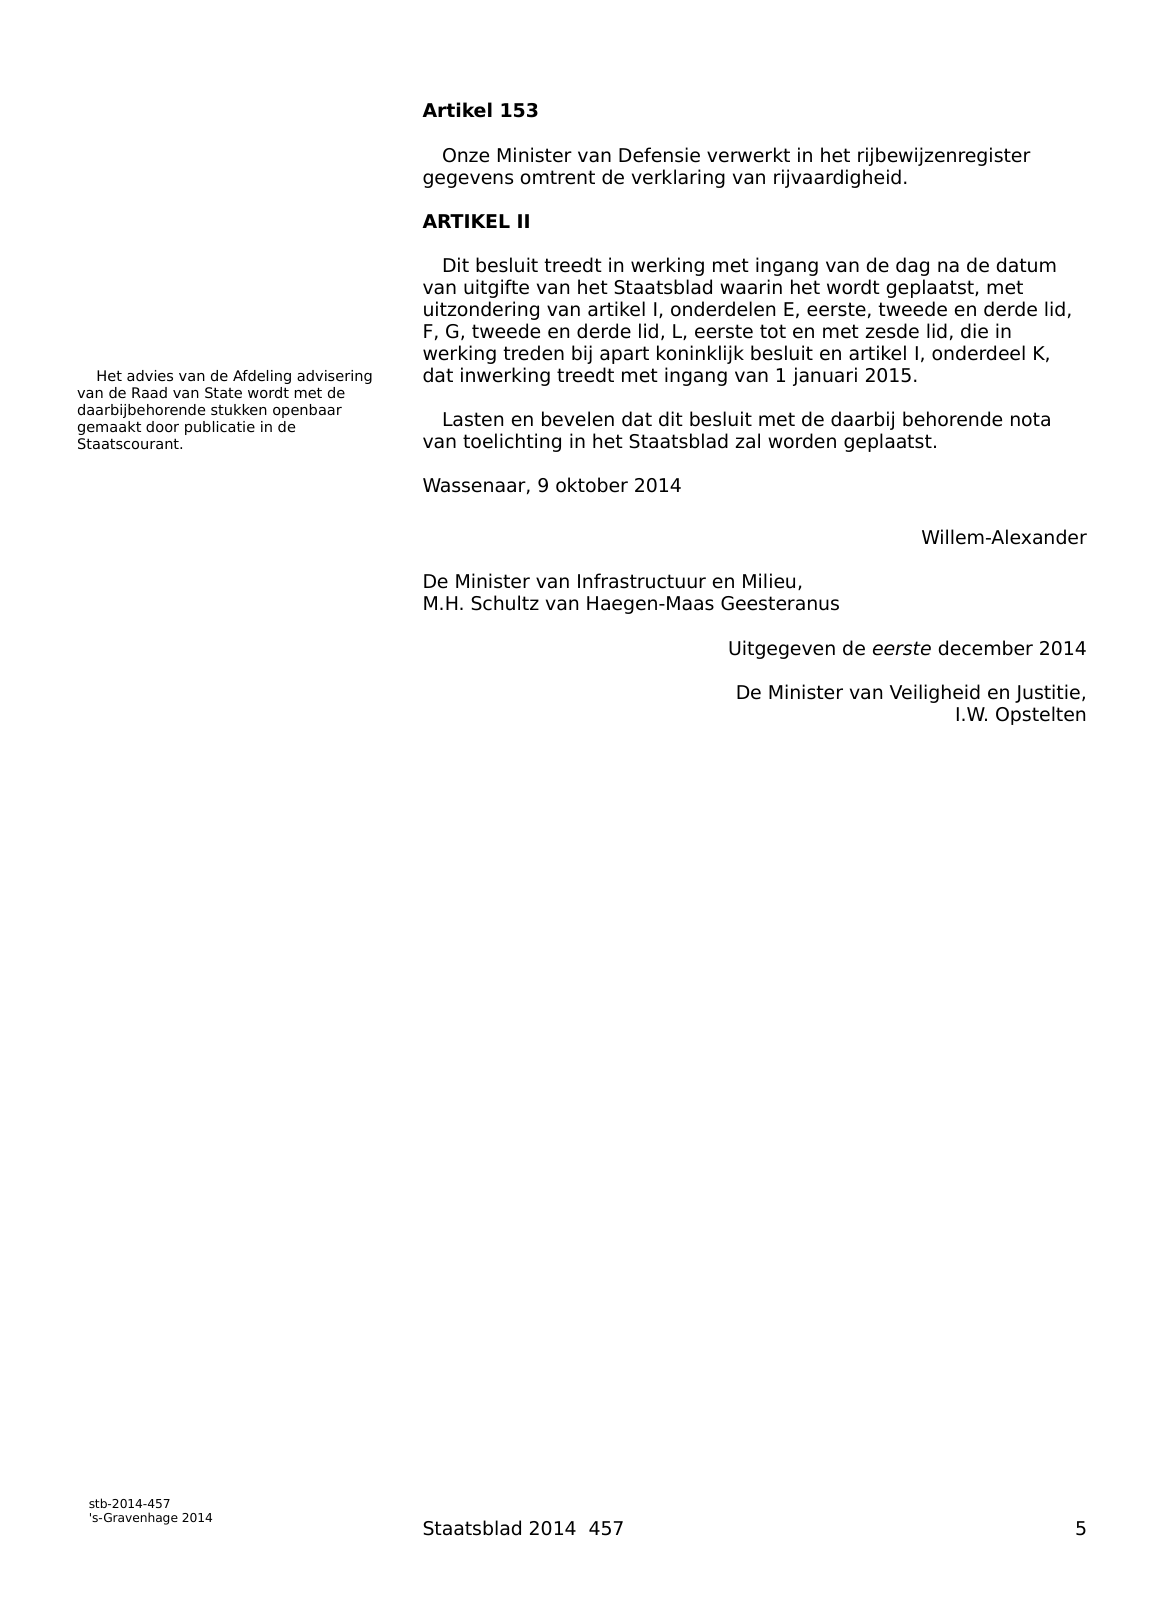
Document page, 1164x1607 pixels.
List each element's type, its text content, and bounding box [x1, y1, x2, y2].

text De Minister van Veiligheid en Justitie, I.W. Opstelten [422, 682, 1087, 726]
text stb-2014-457 [88, 1497, 323, 1511]
text 's-Gravenhage 2014 [88, 1511, 323, 1525]
subtitle ARTIKEL II [422, 211, 1087, 233]
text Het advies van de Afdeling advisering van de Raad van State wordt met de daarbijbehorende stukken openbaar gemaakt door publicatie in de Staatscourant. [77, 368, 396, 453]
text Uitgegeven de eerste december 2014 [422, 637, 1087, 659]
text Wassenaar, 9 oktober 2014 [422, 475, 1087, 497]
subtitle Artikel 153 [422, 100, 1087, 122]
text Lasten en bevelen dat dit besluit met de daarbij behorende nota van toelichting in het Staatsblad zal worden geplaatst. [422, 409, 1087, 453]
text Willem-Alexander [422, 527, 1087, 549]
text De Minister van Infrastructuur en Milieu, M.H. Schultz van Haegen-Maas Geesteranus [422, 571, 1087, 615]
text Onze Minister van Defensie verwerkt in het rijbewijzenregister gegevens omtrent de verklaring van rijvaardigheid. [422, 144, 1087, 188]
text Dit besluit treedt in werking met ingang van de dag na de datum van uitgifte van het Staatsblad waarin het wordt geplaatst, met uitzondering van artikel I, onderdelen E, eerste, tweede en derde lid, F, G, tweede en derde lid, L, eerste tot en met zesde lid, die in werking treden bij apart koninklijk besluit en artikel I, onderdeel K, dat inwerking treedt met ingang van 1 januari 2015. [422, 255, 1087, 387]
